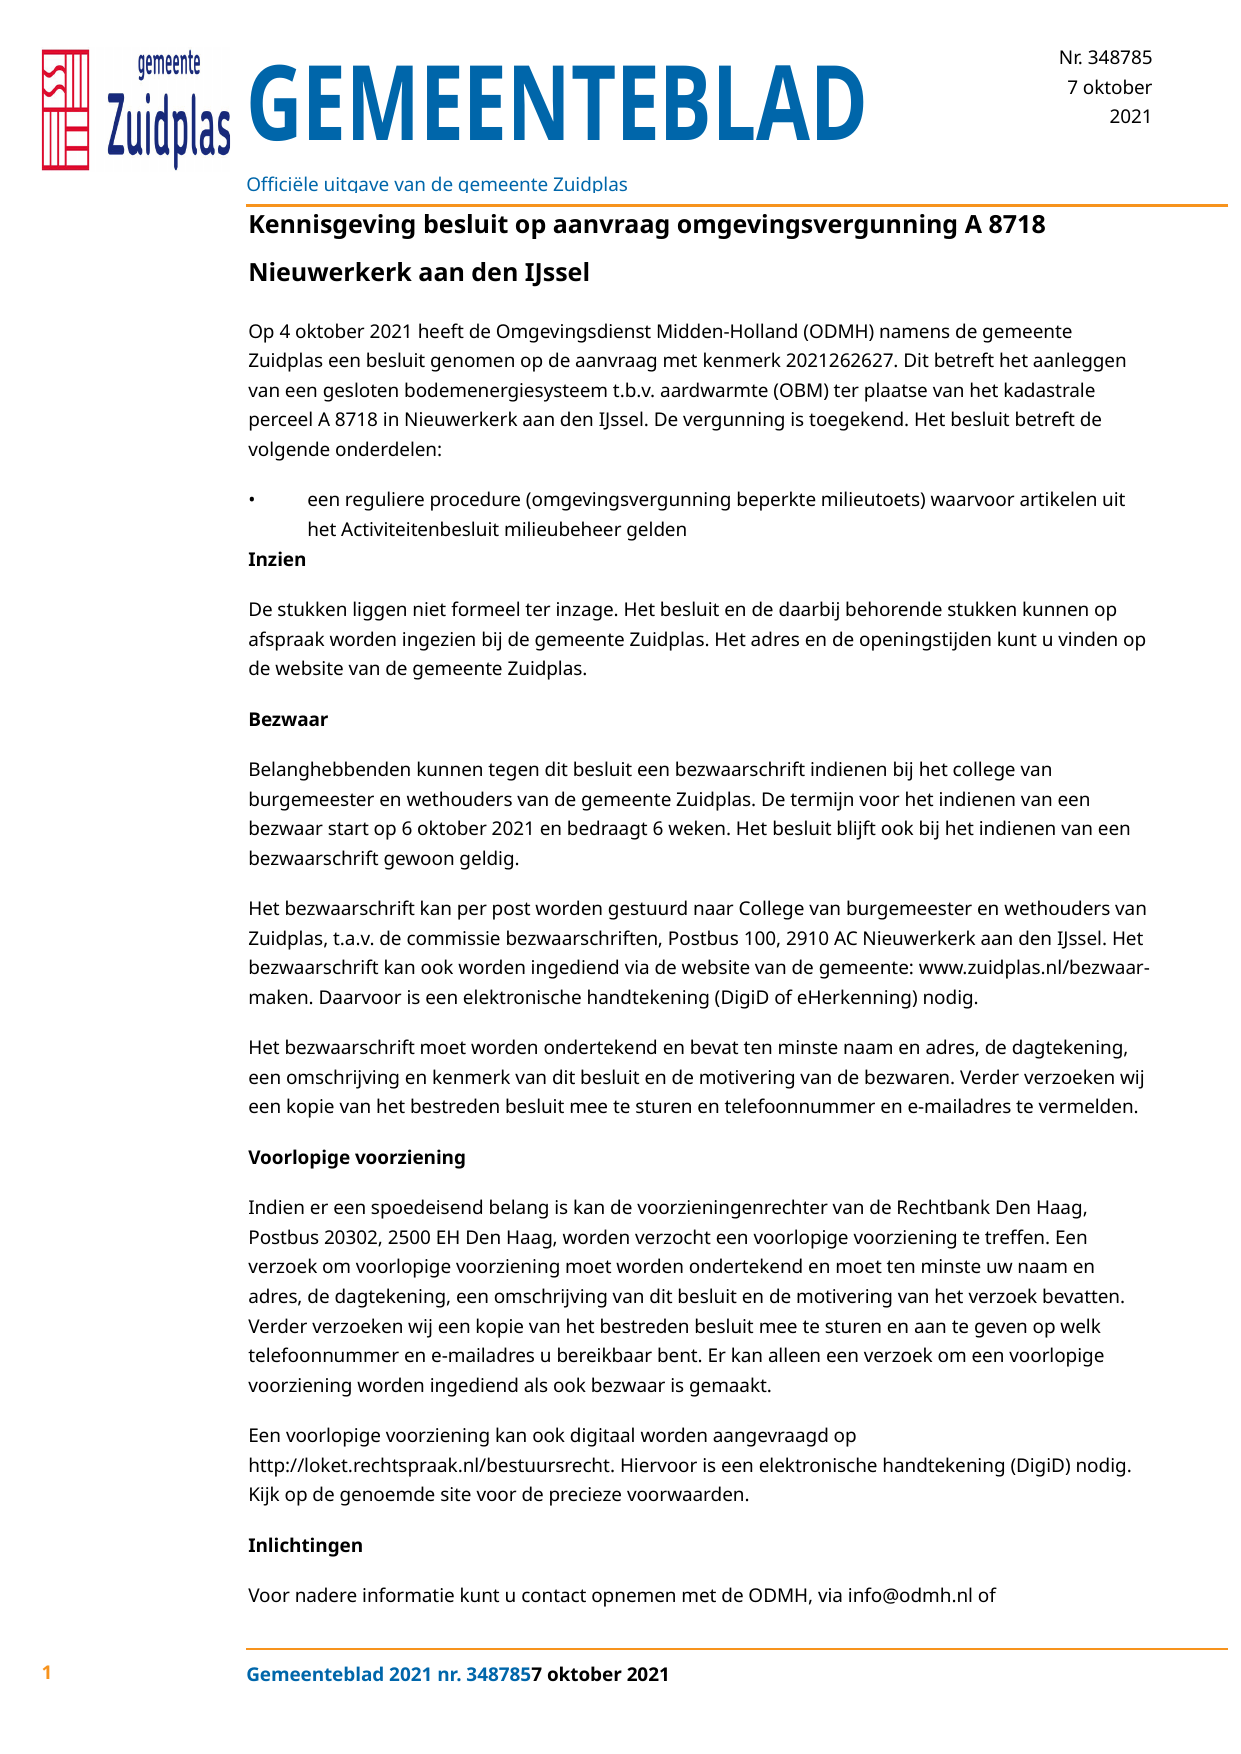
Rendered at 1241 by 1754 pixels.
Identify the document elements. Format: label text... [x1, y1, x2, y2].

list een reguliere procedure (omgevingsvergunning beperkte milieutoets) waarvoor artikelen uit het Activiteitenbesluit milieubeheer gelden [248, 487, 1152, 542]
text Indien er een spoedeisend belang is kan de voorzieningenrechter van de Rechtbank Den Haag, Postbus 20302, 2500 EH Den Haag, worden verzocht een voorlopige voorziening te treffen. Een verzoek om voorlopige voorziening moet worden ondertekend en moet ten minste uw naam en adres, de dagtekening, een omschrijving van dit besluit en de motivering van het verzoek bevatten. Verder verzoeken wij een kopie van het bestreden besluit mee te sturen en aan te geven op welk telefoonnummer en e-mailadres u bereikbaar bent. Er kan alleen een verzoek om een voorlopige voorziening worden ingediend als ook bezwaar is gemaakt. [248, 1194, 1152, 1398]
text Het bezwaarschrift moet worden ondertekend en bevat ten minste naam en adres, de dagtekening, een omschrijving en kenmerk van dit besluit en de motivering van de bezwaren. Verder verzoeken wij een kopie van het bestreden besluit mee te sturen en telefoonnummer en e-mailadres te vermelden. [248, 1034, 1152, 1119]
text Op 4 oktober 2021 heeft de Omgevingsdienst Midden-Holland (ODMH) namens de gemeente Zuidplas een besluit genomen op de aanvraag met kenmerk 2021262627. Dit betreft het aanleggen van een gesloten bodemenergiesysteem t.b.v. aardwarmte (OBM) ter plaatse van het kadastrale perceel A 8718 in Nieuwerkerk aan den IJssel. De vergunning is toegekend. Het besluit betreft de volgende onderdelen: [248, 318, 1152, 462]
text De stukken liggen niet formeel ter inzage. Het besluit en de daarbij behorende stukken kunnen op afspraak worden ingezien bij de gemeente Zuidplas. Het adres en de openingstijden kunt u vinden op de website van de gemeente Zuidplas. [248, 596, 1152, 681]
picture [41, 47, 231, 172]
text Voor nadere informatie kunt u contact opnemen met de ODMH, via info@odmh.nl of [248, 1582, 1152, 1608]
text Een voorlopige voorziening kan ook digitaal worden aangevraagd op http://loket.rechtspraak.nl/bestuursrecht. Hiervoor is een elektronische handtekening (DigiD) nodig. Kijk op de genoemde site voor de precieze voorwaarden. [248, 1422, 1152, 1507]
text Inlichtingen [248, 1532, 1152, 1558]
text Kennisgeving besluit op aanvraag omgevingsvergunning A 8718 Nieuwerkerk aan den IJssel [248, 207, 1152, 288]
text Het bezwaarschrift kan per post worden gestuurd naar College van burgemeester en wethouders van Zuidplas, t.a.v. de commissie bezwaarschriften, Postbus 100, 2910 AC Nieuwerkerk aan den IJssel. Het bezwaarschrift kan ook worden ingediend via de website van de gemeente: www.zuidplas.nl/bezwaar-maken. Daarvoor is een elektronische handtekening (DigiD of eHerkenning) nodig. [248, 895, 1152, 1010]
text Belanghebbenden kunnen tegen dit besluit een bezwaarschrift indienen bij het college van burgemeester en wethouders van de gemeente Zuidplas. De termijn voor het indienen van een bezwaar start op 6 oktober 2021 en bedraagt 6 weken. Het besluit blijft ook bij het indienen van een bezwaarschrift gewoon geldig. [248, 756, 1152, 871]
text Voorlopige voorziening [248, 1144, 1152, 1170]
text Bezwaar [248, 706, 1152, 732]
text Inzien [248, 546, 1152, 572]
